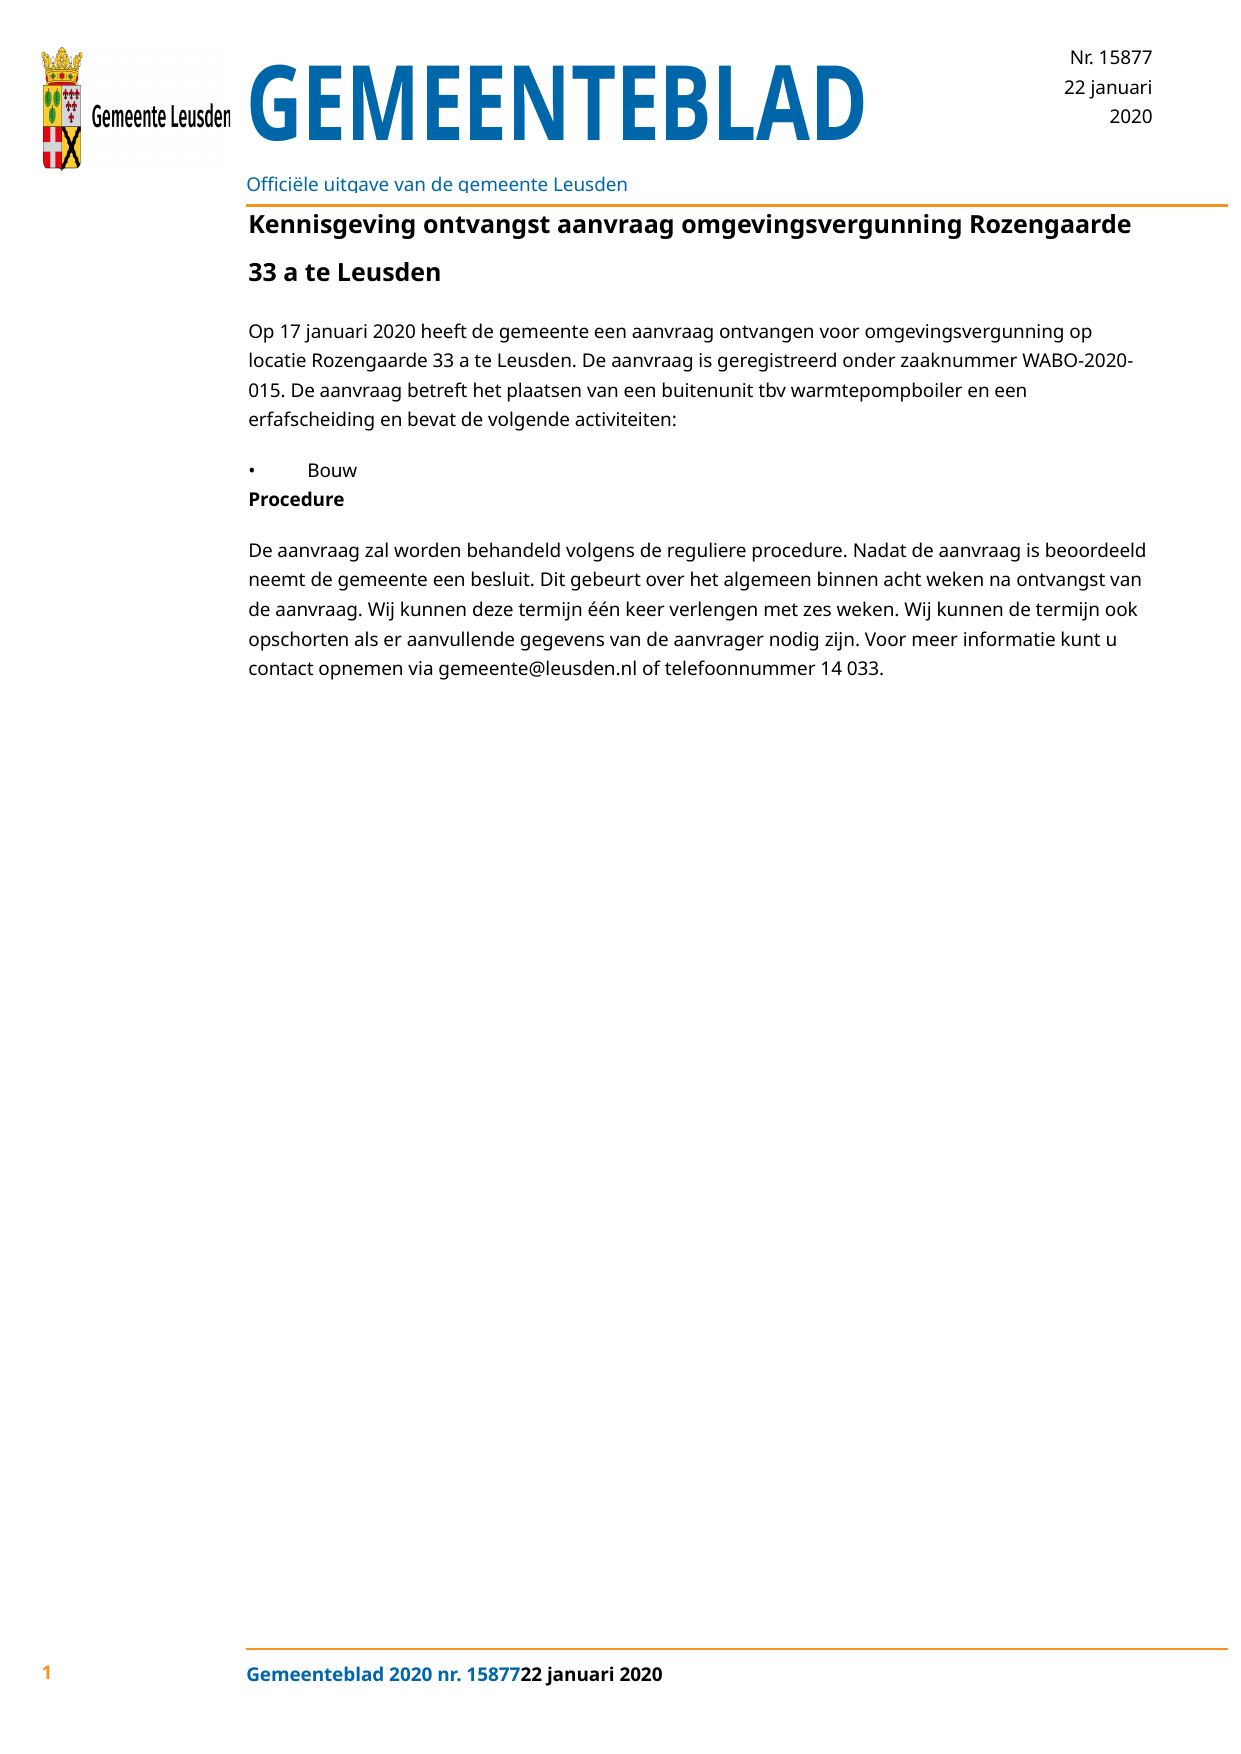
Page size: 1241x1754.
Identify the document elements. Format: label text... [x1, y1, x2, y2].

list Bouw [248, 457, 1152, 483]
text Procedure [248, 487, 1152, 512]
text Op 17 januari 2020 heeft de gemeente een aanvraag ontvangen voor omgevingsvergunning op locatie Rozengaarde 33 a te Leusden. De aanvraag is geregistreerd onder zaaknummer WABO-2020-015. De aanvraag betreft het plaatsen van een buitenunit tbv warmtepompboiler en een erfafscheiding en bevat de volgende activiteiten: [248, 318, 1152, 432]
text Kennisgeving ontvangst aanvraag omgevingsvergunning Rozengaarde 33 a te Leusden [248, 207, 1152, 288]
picture [41, 47, 231, 172]
text De aanvraag zal worden behandeld volgens de reguliere procedure. Nadat de aanvraag is beoordeeld neemt de gemeente een besluit. Dit gebeurt over het algemeen binnen acht weken na ontvangst van de aanvraag. Wij kunnen deze termijn één keer verlengen met zes weken. Wij kunnen de termijn ook opschorten als er aanvullende gegevens van de aanvrager nodig zijn. Voor meer informatie kunt u contact opnemen via gemeente@leusden.nl of telefoonnummer 14 033. [248, 537, 1152, 681]
